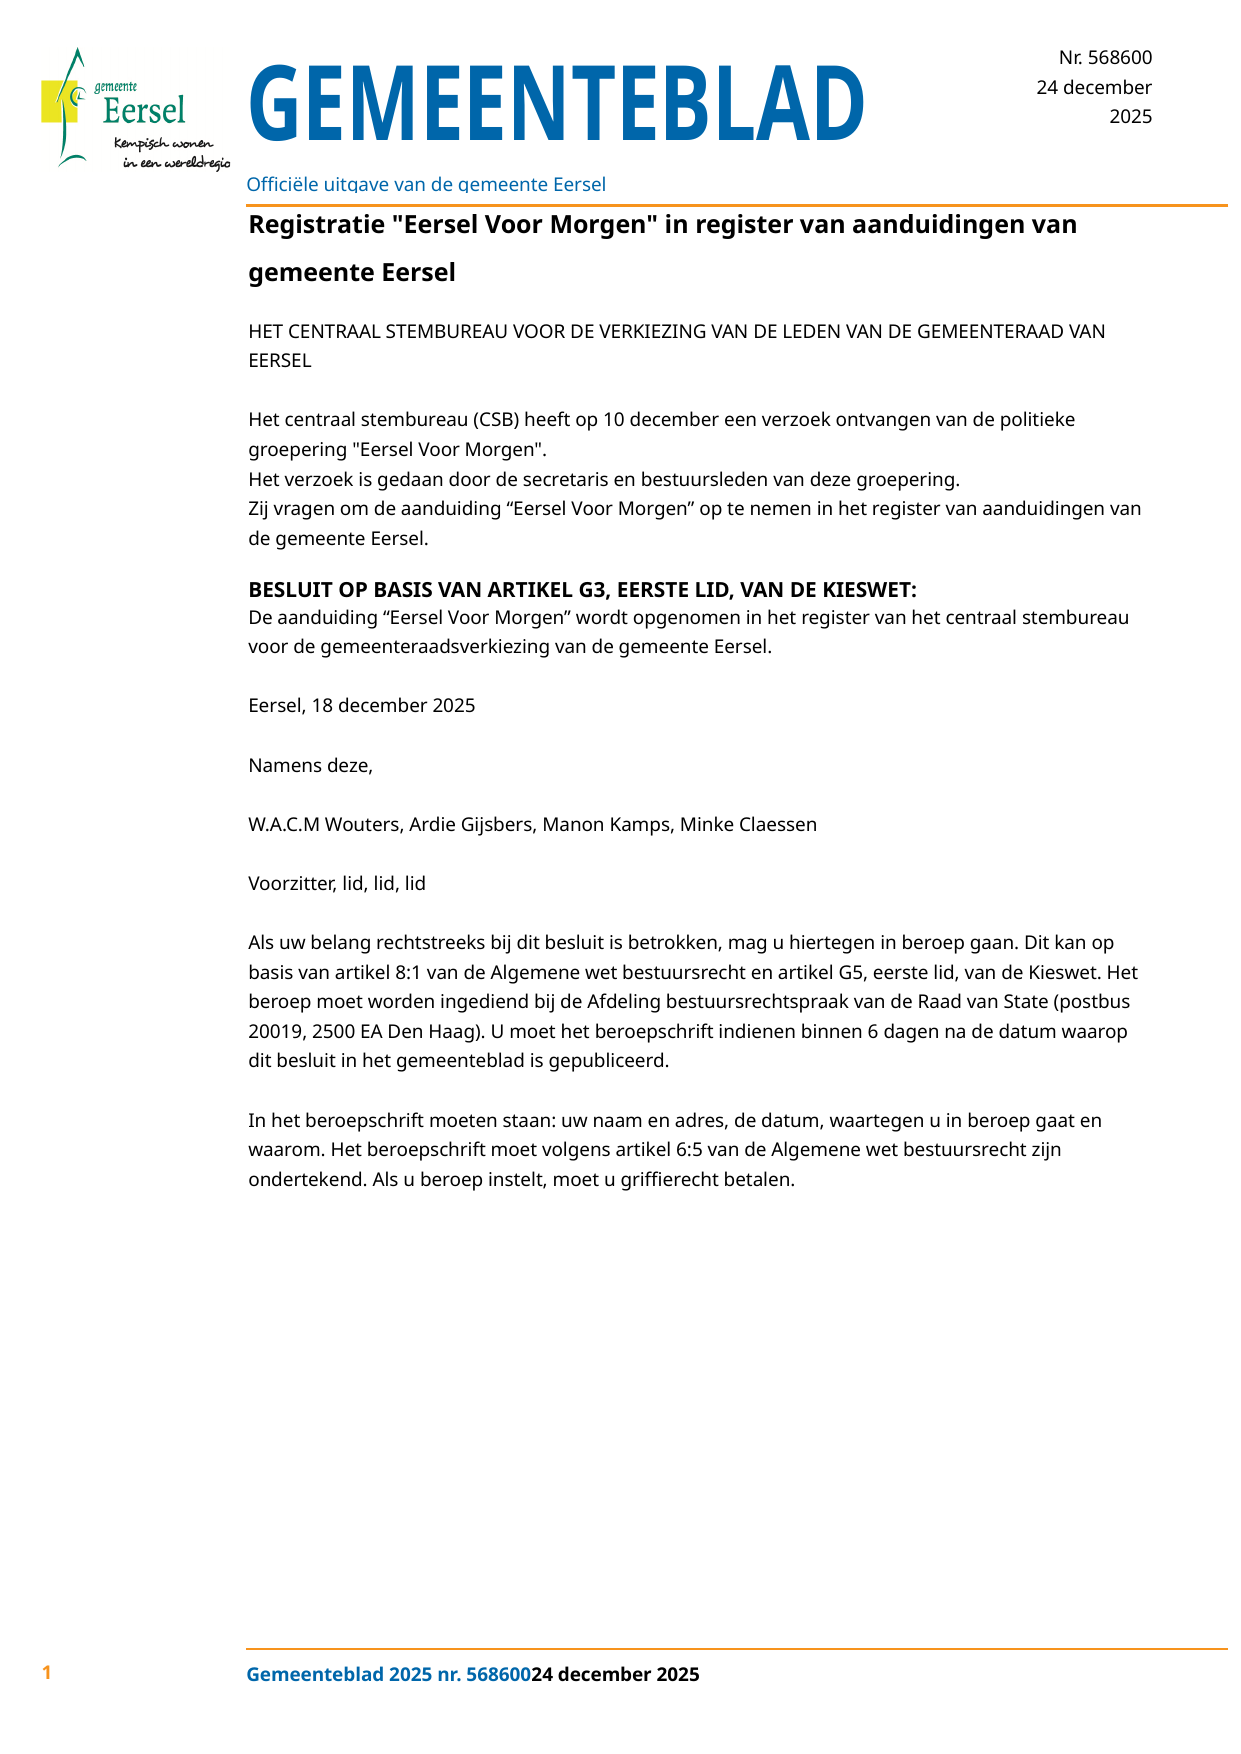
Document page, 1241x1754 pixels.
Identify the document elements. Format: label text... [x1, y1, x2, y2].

text Het verzoek is gedaan door de secretaris en bestuursleden van deze groepering. [248, 466, 1152, 492]
text W.A.C.M Wouters, Ardie Gijsbers, Manon Kamps, Minke Claessen [248, 811, 1152, 837]
text De aanduiding “Eersel Voor Morgen” wordt opgenomen in het register van het centraal stembureau voor de gemeenteraadsverkiezing van de gemeente Eersel. [248, 604, 1152, 659]
text Eersel, 18 december 2025 [248, 693, 1152, 718]
text BESLUIT OP BASIS VAN ARTIKEL G3, EERSTE LID, VAN DE KIESWET: [248, 575, 1152, 604]
text Voorzitter, lid, lid, lid [248, 870, 1152, 896]
text Registratie "Eersel Voor Morgen" in register van aanduidingen van gemeente Eersel [248, 207, 1152, 288]
text Het centraal stembureau (CSB) heeft op 10 december een verzoek ontvangen van de politieke groepering "Eersel Voor Morgen". [248, 407, 1152, 462]
text In het beroepschrift moeten staan: uw naam en adres, de datum, waartegen u in beroep gaat en waarom. Het beroepschrift moet volgens artikel 6:5 van de Algemene wet bestuursrecht zijn ondertekend. Als u beroep instelt, moet u griffierecht betalen. [248, 1107, 1152, 1192]
text Als uw belang rechtstreeks bij dit besluit is betrokken, mag u hiertegen in beroep gaan. Dit kan op basis van artikel 8:1 van de Algemene wet bestuursrecht en artikel G5, eerste lid, van de Kieswet. Het beroep moet worden ingediend bij de Afdeling bestuursrechtspraak van de Raad van State (postbus 20019, 2500 EA Den Haag). U moet het beroepschrift indienen binnen 6 dagen na de datum waarop dit besluit in het gemeenteblad is gepubliceerd. [248, 929, 1152, 1073]
text HET CENTRAAL STEMBUREAU VOOR DE VERKIEZING VAN DE LEDEN VAN DE GEMEENTERAAD VAN EERSEL [248, 318, 1152, 373]
text Namens deze, [248, 752, 1152, 777]
text Zij vragen om de aanduiding “Eersel Voor Morgen” op te nemen in het register van aanduidingen van de gemeente Eersel. [248, 495, 1152, 551]
picture [41, 47, 231, 172]
